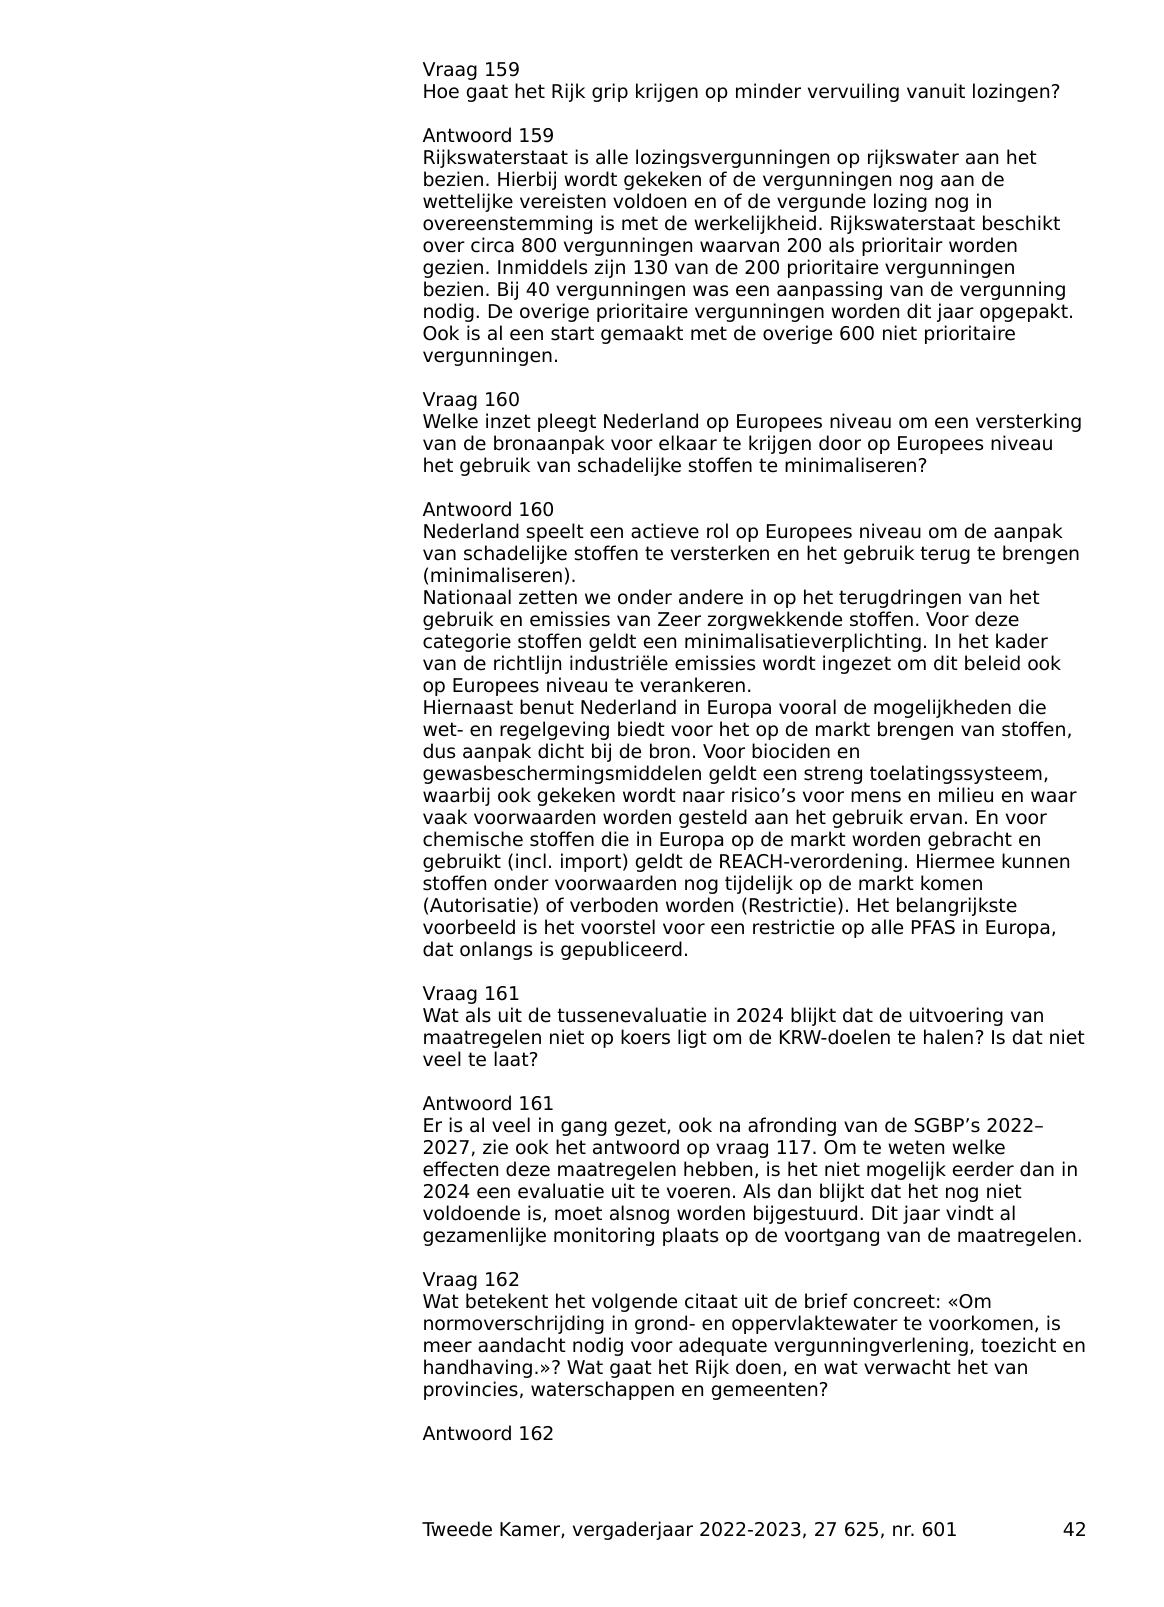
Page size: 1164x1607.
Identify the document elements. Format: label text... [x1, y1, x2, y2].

text Antwoord 159 [422, 125, 1087, 147]
text Vraag 159 [422, 59, 1087, 81]
text Antwoord 162 [422, 1423, 1087, 1445]
text Nederland speelt een actieve rol op Europees niveau om de aanpak van schadelijke stoffen te versterken en het gebruik terug te brengen (minimaliseren). [422, 521, 1087, 587]
text Vraag 160 [422, 389, 1087, 411]
text Er is al veel in gang gezet, ook na afronding van de SGBP’s 2022–2027, zie ook het antwoord op vraag 117. Om te weten welke effecten deze maatregelen hebben, is het niet mogelijk eerder dan in 2024 een evaluatie uit te voeren. Als dan blijkt dat het nog niet voldoende is, moet alsnog worden bijgestuurd. Dit jaar vindt al gezamenlijke monitoring plaats op de voortgang van de maatregelen. [422, 1115, 1087, 1247]
text Hiernaast benut Nederland in Europa vooral de mogelijkheden die wet- en regelgeving biedt voor het op de markt brengen van stoffen, dus aanpak dicht bij de bron. Voor biociden en gewasbeschermingsmiddelen geldt een streng toelatingssysteem, waarbij ook gekeken wordt naar risico’s voor mens en milieu en waar vaak voorwaarden worden gesteld aan het gebruik ervan. En voor chemische stoffen die in Europa op de markt worden gebracht en gebruikt (incl. import) geldt de REACH-verordening. Hiermee kunnen stoffen onder voorwaarden nog tijdelijk op de markt komen (Autorisatie) of verboden worden (Restrictie). Het belangrijkste voorbeeld is het voorstel voor een restrictie op alle PFAS in Europa, dat onlangs is gepubliceerd. [422, 697, 1087, 961]
text Antwoord 161 [422, 1093, 1087, 1115]
text Nationaal zetten we onder andere in op het terugdringen van het gebruik en emissies van Zeer zorgwekkende stoffen. Voor deze categorie stoffen geldt een minimalisatieverplichting. In het kader van de richtlijn industriële emissies wordt ingezet om dit beleid ook op Europees niveau te verankeren. [422, 587, 1087, 697]
text Rijkswaterstaat is alle lozingsvergunningen op rijkswater aan het bezien. Hierbij wordt gekeken of de vergunningen nog aan de wettelijke vereisten voldoen en of de vergunde lozing nog in overeenstemming is met de werkelijkheid. Rijkswaterstaat beschikt over circa 800 vergunningen waarvan 200 als prioritair worden gezien. Inmiddels zijn 130 van de 200 prioritaire vergunningen bezien. Bij 40 vergunningen was een aanpassing van de vergunning nodig. De overige prioritaire vergunningen worden dit jaar opgepakt. Ook is al een start gemaakt met de overige 600 niet prioritaire vergunningen. [422, 147, 1087, 367]
text Wat als uit de tussenevaluatie in 2024 blijkt dat de uitvoering van maatregelen niet op koers ligt om de KRW-doelen te halen? Is dat niet veel te laat? [422, 1005, 1087, 1071]
text Antwoord 160 [422, 499, 1087, 521]
text Vraag 162 [422, 1269, 1087, 1291]
text Wat betekent het volgende citaat uit de brief concreet: «Om normoverschrijding in grond- en oppervlaktewater te voorkomen, is meer aandacht nodig voor adequate vergunningverlening, toezicht en handhaving.»? Wat gaat het Rijk doen, en wat verwacht het van provincies, waterschappen en gemeenten? [422, 1291, 1087, 1401]
text Vraag 161 [422, 983, 1087, 1005]
text Hoe gaat het Rijk grip krijgen op minder vervuiling vanuit lozingen? [422, 81, 1087, 103]
text Welke inzet pleegt Nederland op Europees niveau om een versterking van de bronaanpak voor elkaar te krijgen door op Europees niveau het gebruik van schadelijke stoffen te minimaliseren? [422, 411, 1087, 477]
